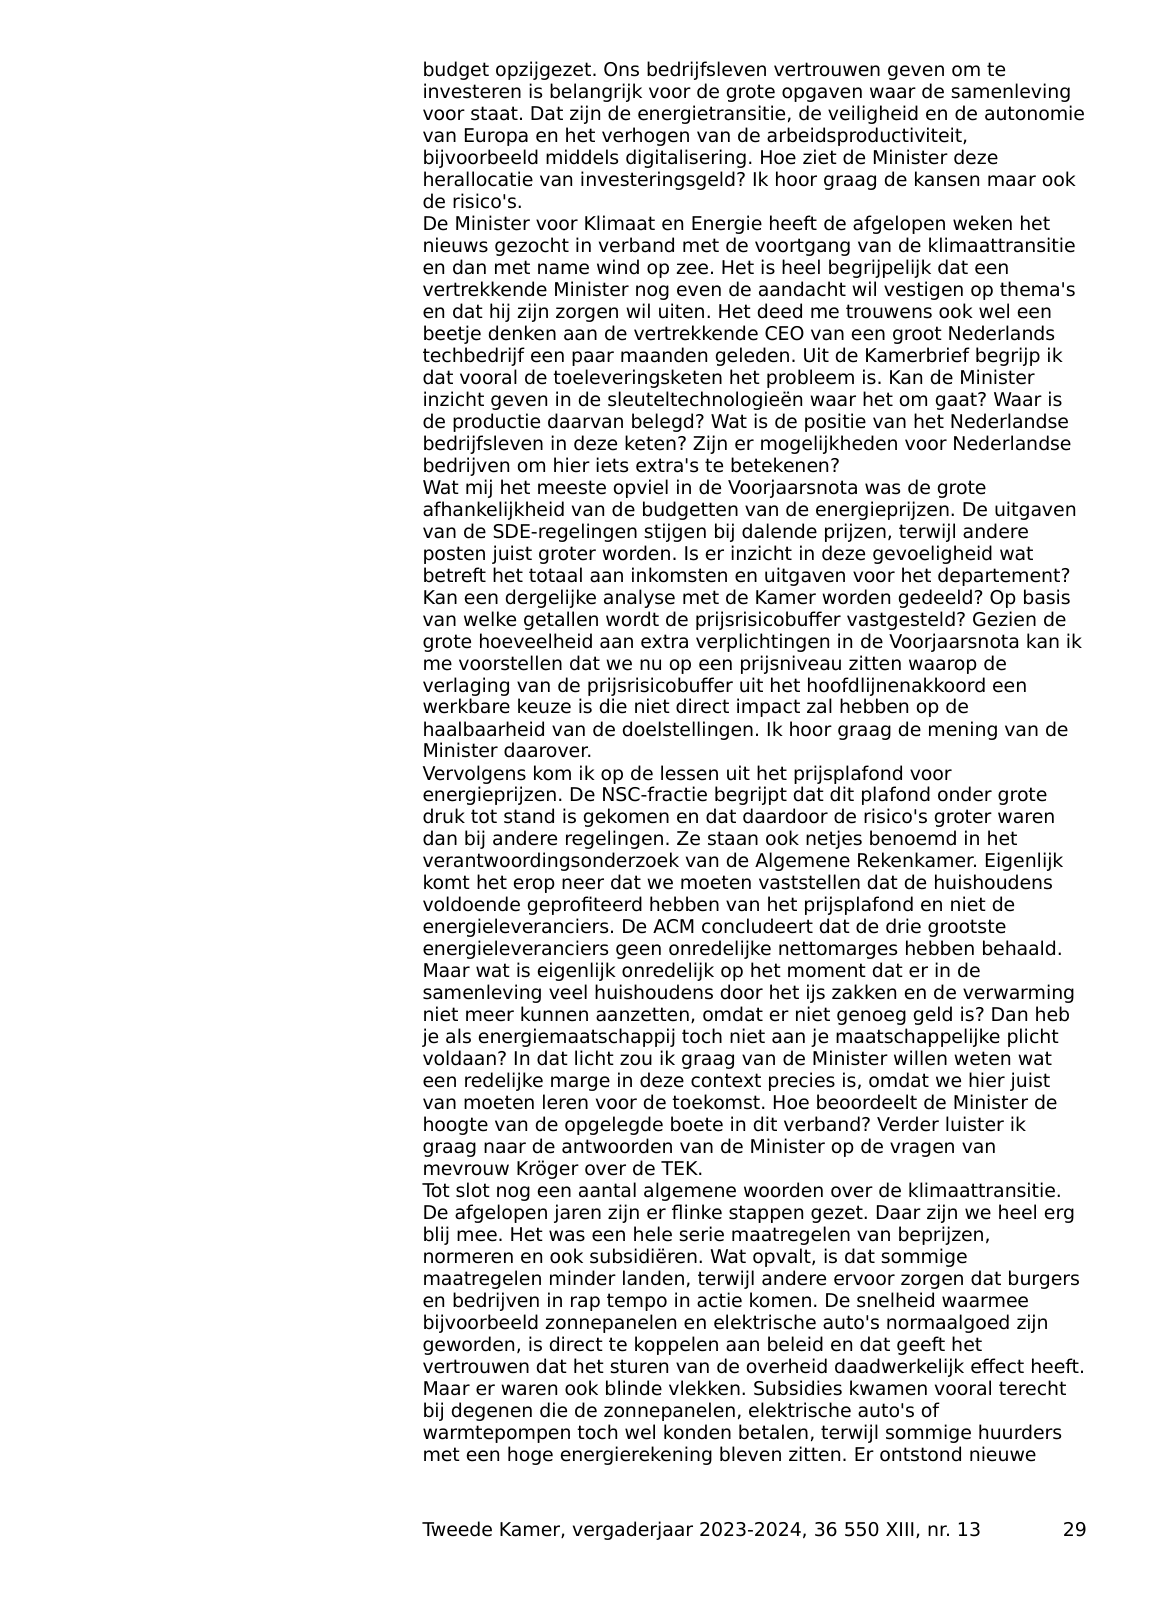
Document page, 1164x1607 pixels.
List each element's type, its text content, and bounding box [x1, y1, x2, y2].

text Vervolgens kom ik op de lessen uit het prijsplafond voor energieprijzen. De NSC-fractie begrijpt dat dit plafond onder grote druk tot stand is gekomen en dat daardoor de risico's groter waren dan bij andere regelingen. Ze staan ook netjes benoemd in het verantwoordingsonderzoek van de Algemene Rekenkamer. Eigenlijk komt het erop neer dat we moeten vaststellen dat de huishoudens voldoende geprofiteerd hebben van het prijsplafond en niet de energieleveranciers. De ACM concludeert dat de drie grootste energieleveranciers geen onredelijke nettomarges hebben behaald. Maar wat is eigenlijk onredelijk op het moment dat er in de samenleving veel huishoudens door het ijs zakken en de verwarming niet meer kunnen aanzetten, omdat er niet genoeg geld is? Dan heb je als energiemaatschappij toch niet aan je maatschappelijke plicht voldaan? In dat licht zou ik graag van de Minister willen weten wat een redelijke marge in deze context precies is, omdat we hier juist van moeten leren voor de toekomst. Hoe beoordeelt de Minister de hoogte van de opgelegde boete in dit verband? Verder luister ik graag naar de antwoorden van de Minister op de vragen van mevrouw Kröger over de TEK. [422, 762, 1087, 1180]
text Wat mij het meeste opviel in de Voorjaarsnota was de grote afhankelijkheid van de budgetten van de energieprijzen. De uitgaven van de SDE-regelingen stijgen bij dalende prijzen, terwijl andere posten juist groter worden. Is er inzicht in deze gevoeligheid wat betreft het totaal aan inkomsten en uitgaven voor het departement? Kan een dergelijke analyse met de Kamer worden gedeeld? Op basis van welke getallen wordt de prijsrisicobuffer vastgesteld? Gezien de grote hoeveelheid aan extra verplichtingen in de Voorjaarsnota kan ik me voorstellen dat we nu op een prijsniveau zitten waarop de verlaging van de prijsrisicobuffer uit het hoofdlijnenakkoord een werkbare keuze is die niet direct impact zal hebben op de haalbaarheid van de doelstellingen. Ik hoor graag de mening van de Minister daarover. [422, 477, 1087, 762]
text Tot slot nog een aantal algemene woorden over de klimaattransitie. De afgelopen jaren zijn er flinke stappen gezet. Daar zijn we heel erg blij mee. Het was een hele serie maatregelen van beprijzen, normeren en ook subsidiëren. Wat opvalt, is dat sommige maatregelen minder landen, terwijl andere ervoor zorgen dat burgers en bedrijven in rap tempo in actie komen. De snelheid waarmee bijvoorbeeld zonnepanelen en elektrische auto's normaalgoed zijn geworden, is direct te koppelen aan beleid en dat geeft het vertrouwen dat het sturen van de overheid daadwerkelijk effect heeft. Maar er waren ook blinde vlekken. Subsidies kwamen vooral terecht bij degenen die de zonnepanelen, elektrische auto's of warmtepompen toch wel konden betalen, terwijl sommige huurders met een hoge energierekening bleven zitten. Er ontstond nieuwe [422, 1180, 1087, 1466]
text budget opzijgezet. Ons bedrijfsleven vertrouwen geven om te investeren is belangrijk voor de grote opgaven waar de samenleving voor staat. Dat zijn de energietransitie, de veiligheid en de autonomie van Europa en het verhogen van de arbeidsproductiviteit, bijvoorbeeld middels digitalisering. Hoe ziet de Minister deze herallocatie van investeringsgeld? Ik hoor graag de kansen maar ook de risico's. [422, 59, 1087, 213]
text De Minister voor Klimaat en Energie heeft de afgelopen weken het nieuws gezocht in verband met de voortgang van de klimaattransitie en dan met name wind op zee. Het is heel begrijpelijk dat een vertrekkende Minister nog even de aandacht wil vestigen op thema's en dat hij zijn zorgen wil uiten. Het deed me trouwens ook wel een beetje denken aan de vertrekkende CEO van een groot Nederlands techbedrijf een paar maanden geleden. Uit de Kamerbrief begrijp ik dat vooral de toeleveringsketen het probleem is. Kan de Minister inzicht geven in de sleuteltechnologieën waar het om gaat? Waar is de productie daarvan belegd? Wat is de positie van het Nederlandse bedrijfsleven in deze keten? Zijn er mogelijkheden voor Nederlandse bedrijven om hier iets extra's te betekenen? [422, 213, 1087, 477]
